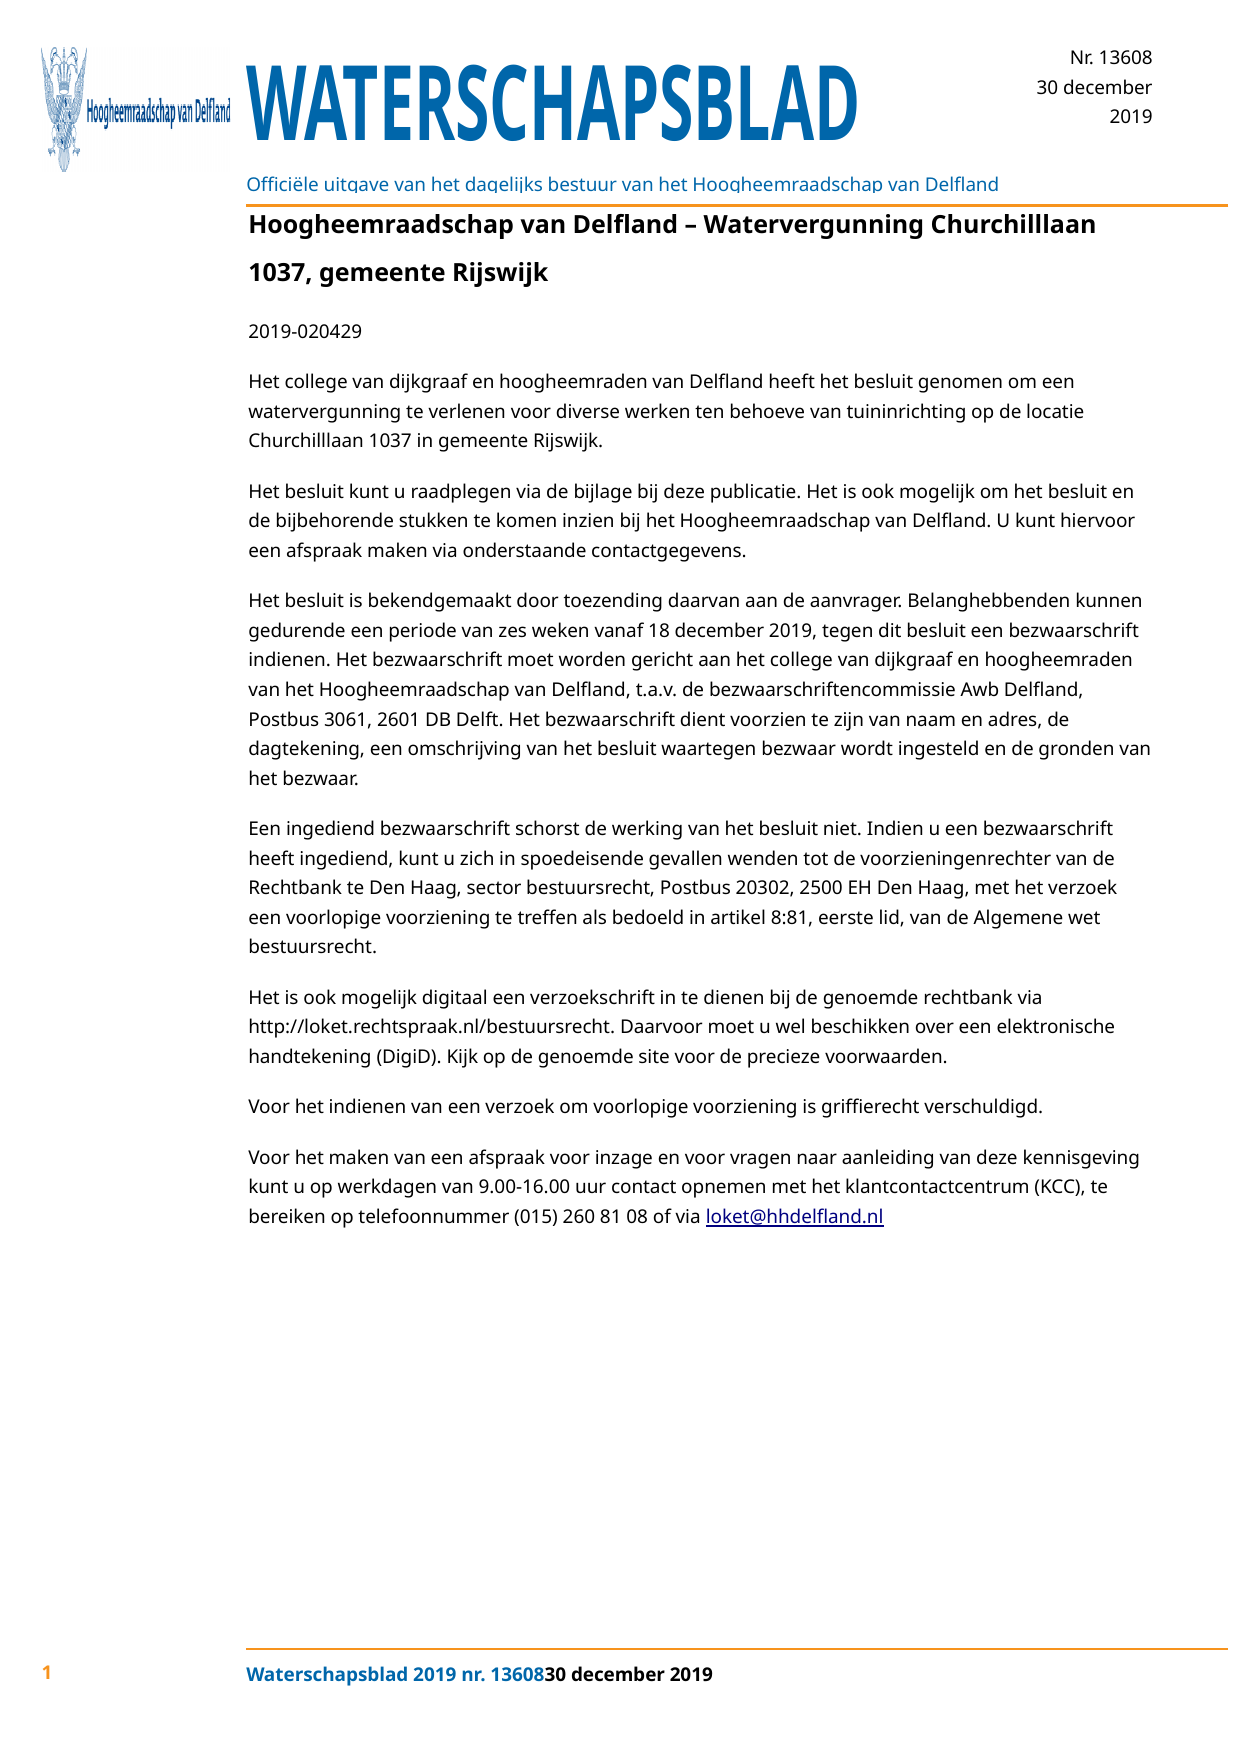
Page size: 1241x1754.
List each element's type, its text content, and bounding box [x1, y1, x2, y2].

text Het besluit is bekendgemaakt door toezending daarvan aan de aanvrager. Belanghebbenden kunnen gedurende een periode van zes weken vanaf 18 december 2019, tegen dit besluit een bezwaarschrift indienen. Het bezwaarschrift moet worden gericht aan het college van dijkgraaf en hoogheemraden van het Hoogheemraadschap van Delfland, t.a.v. de bezwaarschriftencommissie Awb Delfland, Postbus 3061, 2601 DB Delft. Het bezwaarschrift dient voorzien te zijn van naam en adres, de dagtekening, een omschrijving van het besluit waartegen bezwaar wordt ingesteld en de gronden van het bezwaar. [248, 587, 1152, 791]
text Hoogheemraadschap van Delfland – Watervergunning Churchilllaan 1037, gemeente Rijswijk [248, 207, 1152, 288]
text Het besluit kunt u raadplegen via de bijlage bij deze publicatie. Het is ook mogelijk om het besluit en de bijbehorende stukken te komen inzien bij het Hoogheemraadschap van Delfland. U kunt hiervoor een afspraak maken via onderstaande contactgegevens. [248, 478, 1152, 563]
text 2019-020429 [248, 318, 1152, 344]
text Voor het indienen van een verzoek om voorlopige voorziening is griffierecht verschuldigd. [248, 1094, 1152, 1119]
text Het college van dijkgraaf en hoogheemraden van Delfland heeft het besluit genomen om een watervergunning te verlenen voor diverse werken ten behoeve van tuininrichting op de locatie Churchilllaan 1037 in gemeente Rijswijk. [248, 368, 1152, 453]
picture [41, 47, 231, 172]
text Voor het maken van een afspraak voor inzage en voor vragen naar aanleiding van deze kennisgeving kunt u op werkdagen van 9.00-16.00 uur contact opnemen met het klantcontactcentrum (KCC), te bereiken op telefoonnummer (015) 260 81 08 of via loket@hhdelfland.nl [248, 1144, 1152, 1229]
text Het is ook mogelijk digitaal een verzoekschrift in te dienen bij de genoemde rechtbank via http://loket.rechtspraak.nl/bestuursrecht. Daarvoor moet u wel beschikken over een elektronische handtekening (DigiD). Kijk op de genoemde site voor de precieze voorwaarden. [248, 984, 1152, 1069]
text Een ingediend bezwaarschrift schorst de werking van het besluit niet. Indien u een bezwaarschrift heeft ingediend, kunt u zich in spoedeisende gevallen wenden tot de voorzieningenrechter van de Rechtbank te Den Haag, sector bestuursrecht, Postbus 20302, 2500 EH Den Haag, met het verzoek een voorlopige voorziening te treffen als bedoeld in artikel 8:81, eerste lid, van de Algemene wet bestuursrecht. [248, 815, 1152, 959]
